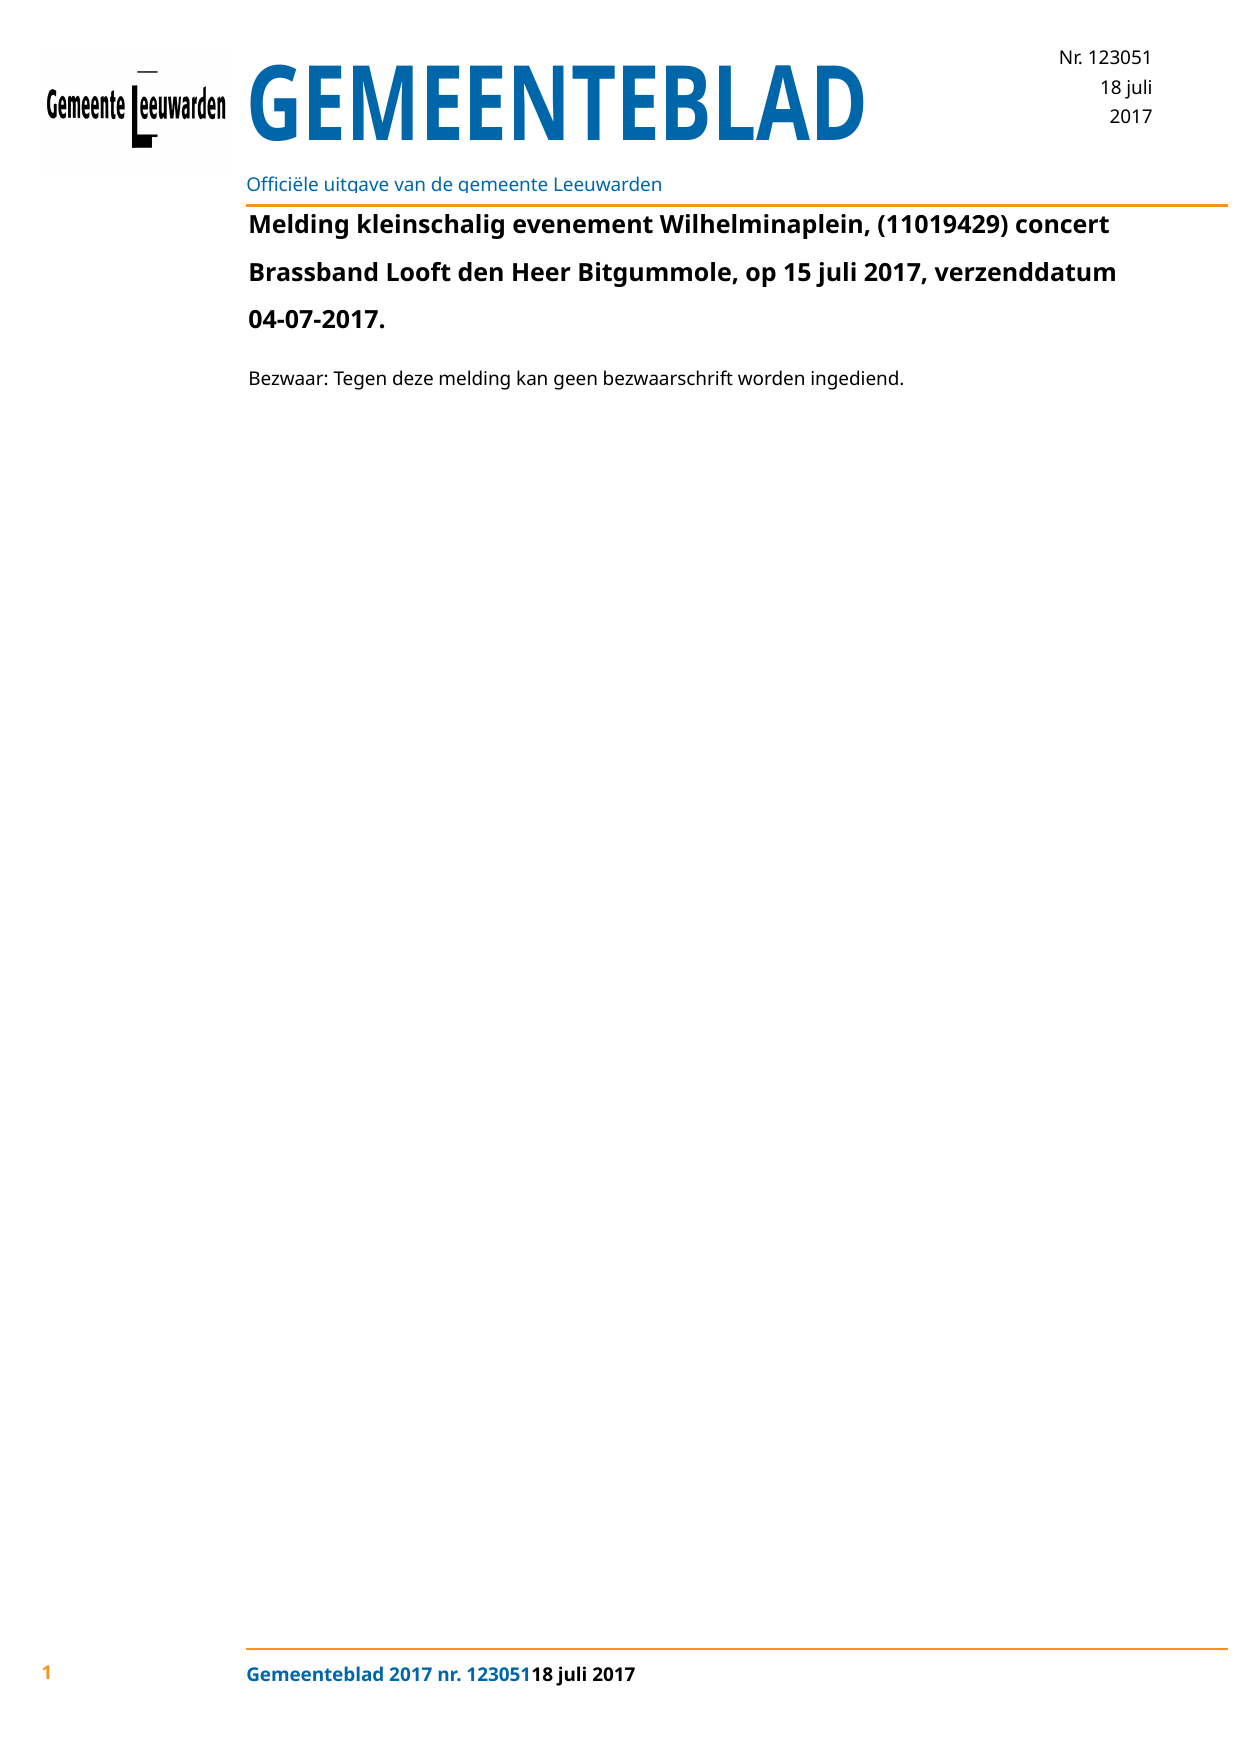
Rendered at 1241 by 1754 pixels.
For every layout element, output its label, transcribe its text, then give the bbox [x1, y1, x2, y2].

text Bezwaar: Tegen deze melding kan geen bezwaarschrift worden ingediend. [248, 366, 1152, 391]
picture [41, 47, 231, 172]
text Melding kleinschalig evenement Wilhelminaplein, (11019429) concert Brassband Looft den Heer Bitgummole, op 15 juli 2017, verzenddatum 04-07-2017. [248, 207, 1152, 336]
